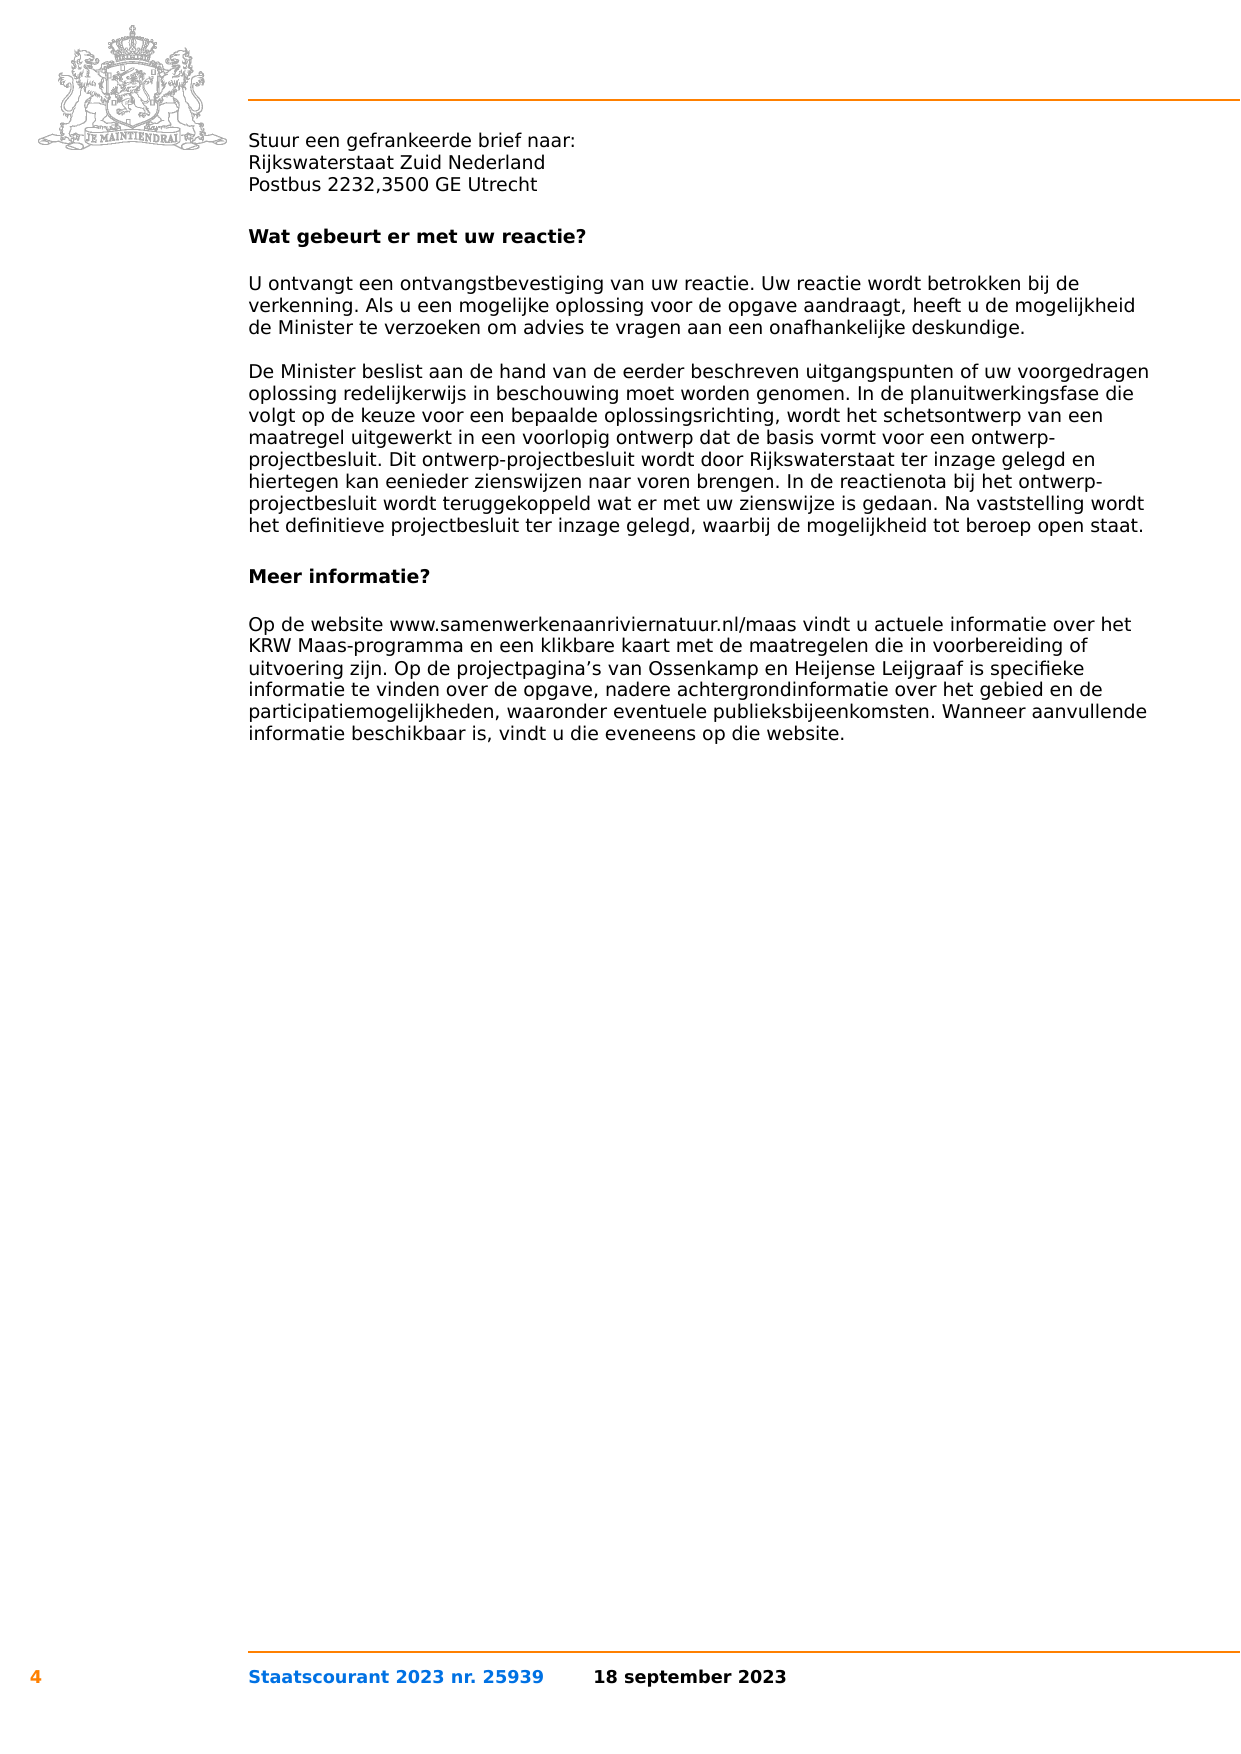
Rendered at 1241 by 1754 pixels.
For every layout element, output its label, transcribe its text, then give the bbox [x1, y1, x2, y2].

text Stuur een gefrankeerde brief naar: [248, 130, 1163, 152]
text Op de website www.samenwerkenaanriviernatuur.nl/maas vindt u actuele informatie over het KRW Maas-programma en een klikbare kaart met de maatregelen die in voorbereiding of uitvoering zijn. Op de projectpagina’s van Ossenkamp en Heijense Leijgraaf is specifieke informatie te vinden over de opgave, nadere achtergrondinformatie over het gebied en de participatiemogelijkheden, waaronder eventuele publieksbijeenkomsten. Wanneer aanvullende informatie beschikbaar is, vindt u die eveneens op die website. [248, 613, 1163, 745]
subtitle Wat gebeurt er met uw reactie? [248, 226, 1163, 248]
text U ontvangt een ontvangstbevestiging van uw reactie. Uw reactie wordt betrokken bij de verkenning. Als u een mogelijke oplossing voor de opgave aandraagt, heeft u de mogelijkheid de Minister te verzoeken om advies te vragen aan een onafhankelijke deskundige. [248, 273, 1163, 339]
text De Minister beslist aan de hand van de eerder beschreven uitgangspunten of uw voorgedragen oplossing redelijkerwijs in beschouwing moet worden genomen. In de planuitwerkingsfase die volgt op de keuze voor een bepaalde oplossingsrichting, wordt het schetsontwerp van een maatregel uitgewerkt in een voorlopig ontwerp dat de basis vormt voor een ontwerp-projectbesluit. Dit ontwerp-projectbesluit wordt door Rijkswaterstaat ter inzage gelegd en hiertegen kan eenieder zienswijzen naar voren brengen. In de reactienota bij het ontwerp-projectbesluit wordt teruggekoppeld wat er met uw zienswijze is gedaan. Na vaststelling wordt het definitieve projectbesluit ter inzage gelegd, waarbij de mogelijkheid tot beroep open staat. [248, 361, 1163, 536]
text Rijkswaterstaat Zuid Nederland [248, 152, 1163, 174]
picture [38, 25, 227, 150]
subtitle Meer informatie? [248, 566, 1163, 588]
text Postbus 2232,3500 GE Utrecht [248, 174, 1163, 196]
